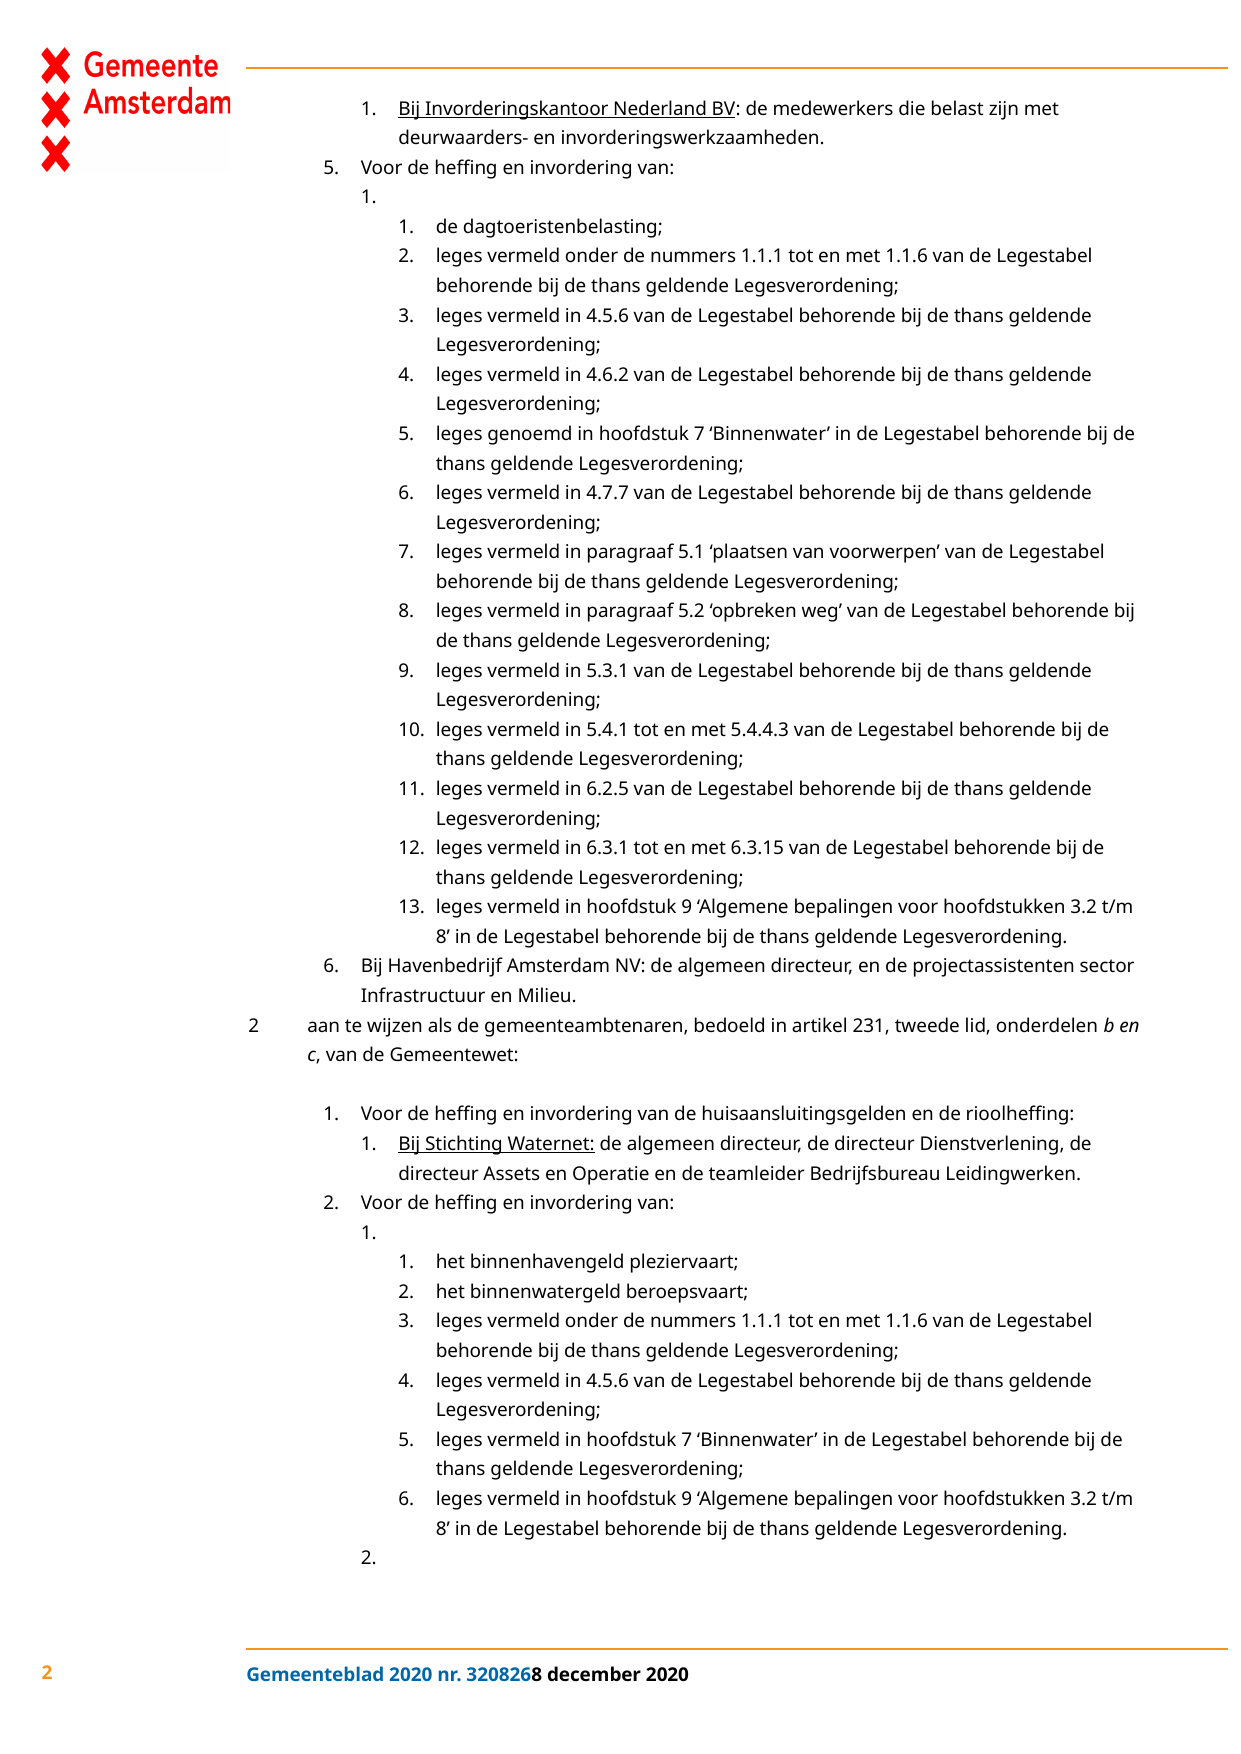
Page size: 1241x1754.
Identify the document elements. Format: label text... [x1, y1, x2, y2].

list aan te wijzen als de gemeenteambtenaren, bedoeld in artikel 231, tweede lid, onderdelen b en c, van de Gemeentewet: [248, 1012, 1152, 1067]
list Voor de heffing en invordering van: [323, 1189, 1152, 1215]
list leges genoemd in hoofdstuk 7 ‘Binnenwater’ in de Legestabel behorende bij de thans geldende Legesverordening; [398, 420, 1152, 476]
picture [41, 47, 231, 172]
list leges vermeld in 4.7.7 van de Legestabel behorende bij de thans geldende Legesverordening; [398, 479, 1152, 535]
list Voor de heffing en invordering van: [323, 154, 1152, 180]
list het binnenwatergeld beroepsvaart; [398, 1278, 1152, 1304]
list leges vermeld in hoofdstuk 9 ‘Algemene bepalingen voor hoofdstukken 3.2 t/m 8’ in de Legestabel behorende bij de thans geldende Legesverordening. [398, 1485, 1152, 1541]
list Bij Invorderingskantoor Nederland BV: de medewerkers die belast zijn met deurwaarders- en invorderingswerkzaamheden. [361, 95, 1152, 150]
list leges vermeld in 4.6.2 van de Legestabel behorende bij de thans geldende Legesverordening; [398, 361, 1152, 416]
list leges vermeld in paragraaf 5.1 ‘plaatsen van voorwerpen’ van de Legestabel behorende bij de thans geldende Legesverordening; [398, 538, 1152, 594]
list leges vermeld in 4.5.6 van de Legestabel behorende bij de thans geldende Legesverordening; [398, 1367, 1152, 1422]
list leges vermeld in hoofdstuk 7 ‘Binnenwater’ in de Legestabel behorende bij de thans geldende Legesverordening; [398, 1426, 1152, 1481]
list leges vermeld in 5.4.1 tot en met 5.4.4.3 van de Legestabel behorende bij de thans geldende Legesverordening; [398, 716, 1152, 771]
list Voor de heffing en invordering van de huisaansluitingsgelden en de rioolheffing: [323, 1101, 1152, 1126]
list het binnenhavengeld pleziervaart; [398, 1248, 1152, 1274]
list leges vermeld in 4.5.6 van de Legestabel behorende bij de thans geldende Legesverordening; [398, 302, 1152, 357]
list de dagtoeristenbelasting; [398, 213, 1152, 239]
list leges vermeld in 6.2.5 van de Legestabel behorende bij de thans geldende Legesverordening; [398, 775, 1152, 831]
list Bij Stichting Waternet: de algemeen directeur, de directeur Dienstverlening, de directeur Assets en Operatie en de teamleider Bedrijfsbureau Leidingwerken. [361, 1130, 1152, 1186]
list leges vermeld onder de nummers 1.1.1 tot en met 1.1.6 van de Legestabel behorende bij de thans geldende Legesverordening; [398, 1308, 1152, 1363]
list leges vermeld in hoofdstuk 9 ‘Algemene bepalingen voor hoofdstukken 3.2 t/m 8’ in de Legestabel behorende bij de thans geldende Legesverordening. [398, 893, 1152, 949]
list leges vermeld in 6.3.1 tot en met 6.3.15 van de Legestabel behorende bij de thans geldende Legesverordening; [398, 834, 1152, 890]
list leges vermeld in paragraaf 5.2 ‘opbreken weg’ van de Legestabel behorende bij de thans geldende Legesverordening; [398, 598, 1152, 653]
list leges vermeld in 5.3.1 van de Legestabel behorende bij de thans geldende Legesverordening; [398, 657, 1152, 712]
list Bij Havenbedrijf Amsterdam NV: de algemeen directeur, en de projectassistenten sector Infrastructuur en Milieu. [323, 953, 1152, 1008]
list leges vermeld onder de nummers 1.1.1 tot en met 1.1.6 van de Legestabel behorende bij de thans geldende Legesverordening; [398, 243, 1152, 298]
